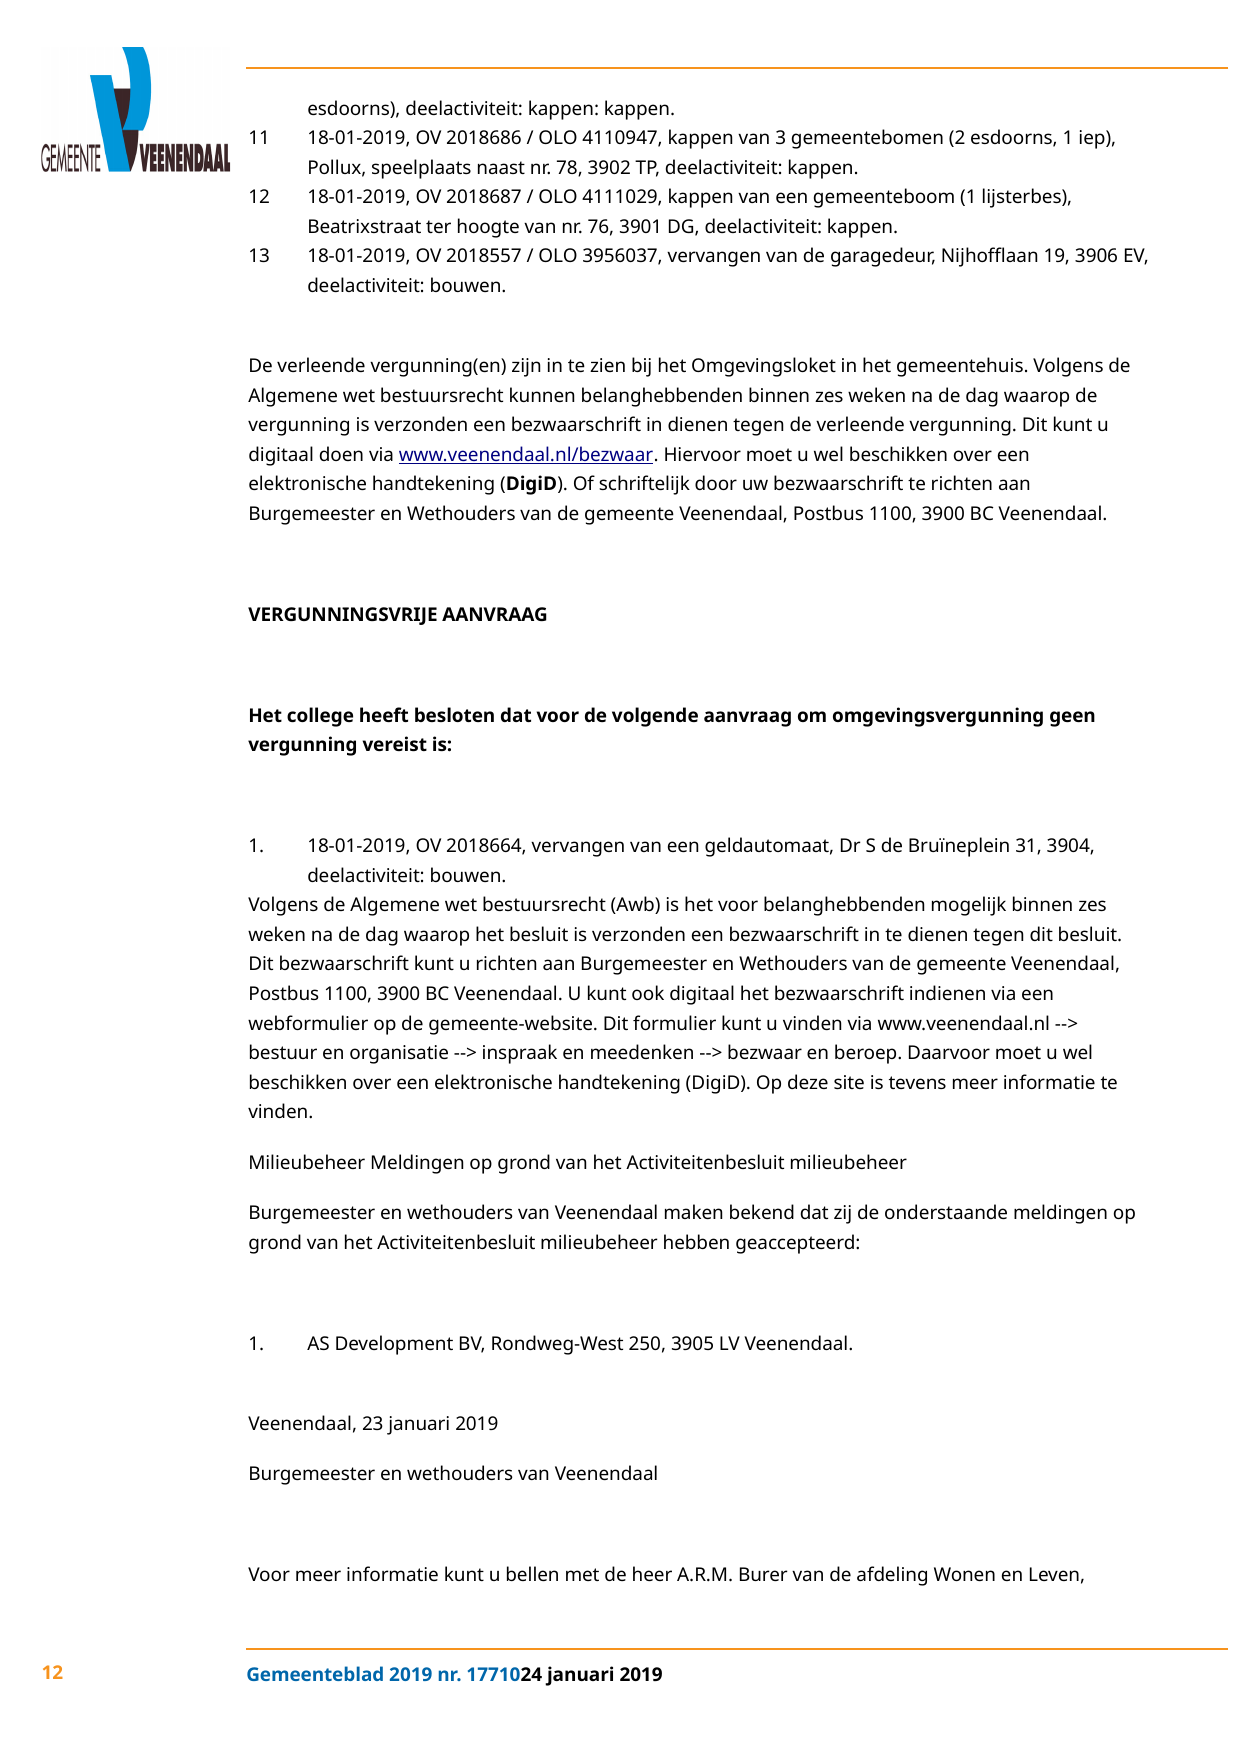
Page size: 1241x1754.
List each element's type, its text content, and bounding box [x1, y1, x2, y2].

list AS Development BV, Rondweg-West 250, 3905 LV Veenendaal. [248, 1330, 1152, 1356]
list esdoorns), deelactiviteit: kappen: kappen. [248, 95, 1152, 121]
text Milieubeheer Meldingen op grond van het Activiteitenbesluit milieubeheer [248, 1149, 1152, 1175]
text Veenendaal, 23 januari 2019 [248, 1410, 1152, 1436]
text Volgens de Algemene wet bestuursrecht (Awb) is het voor belanghebbenden mogelijk binnen zes weken na de dag waarop het besluit is verzonden een bezwaarschrift in te dienen tegen dit besluit. Dit bezwaarschrift kunt u richten aan Burgemeester en Wethouders van de gemeente Veenendaal, Postbus 1100, 3900 BC Veenendaal. U kunt ook digitaal het bezwaarschrift indienen via een webformulier op de gemeente-website. Dit formulier kunt u vinden via www.veenendaal.nl --> bestuur en organisatie --> inspraak en meedenken --> bezwaar en beroep. Daarvoor moet u wel beschikken over een elektronische handtekening (DigiD). Op deze site is tevens meer informatie te vinden. [248, 891, 1152, 1124]
text Burgemeester en wethouders van Veenendaal [248, 1460, 1152, 1486]
list 18-01-2019, OV 2018686 / OLO 4110947, kappen van 3 gemeentebomen (2 esdoorns, 1 iep), Pollux, speelplaats naast nr. 78, 3902 TP, deelactiviteit: kappen. [248, 124, 1152, 180]
text VERGUNNINGSVRIJE AANVRAAG [248, 601, 1152, 627]
list 18-01-2019, OV 2018557 / OLO 3956037, vervangen van de garagedeur, Nijhofflaan 19, 3906 EV, deelactiviteit: bouwen. [248, 243, 1152, 298]
text Voor meer informatie kunt u bellen met de heer A.R.M. Burer van de afdeling Wonen en Leven, [248, 1561, 1152, 1587]
list 18-01-2019, OV 2018687 / OLO 4111029, kappen van een gemeenteboom (1 lijsterbes), Beatrixstraat ter hoogte van nr. 76, 3901 DG, deelactiviteit: kappen. [248, 183, 1152, 239]
text Burgemeester en wethouders van Veenendaal maken bekend dat zij de onderstaande meldingen op grond van het Activiteitenbesluit milieubeheer hebben geaccepteerd: [248, 1199, 1152, 1255]
text Het college heeft besloten dat voor de volgende aanvraag om omgevingsvergunning geen vergunning vereist is: [248, 702, 1152, 757]
picture [123, 47, 231, 172]
list 18-01-2019, OV 2018664, vervangen van een geldautomaat, Dr S de Bruïneplein 31, 3904, deelactiviteit: bouwen. [248, 832, 1152, 888]
picture [41, 47, 130, 172]
text De verleende vergunning(en) zijn in te zien bij het Omgevingsloket in het gemeentehuis. Volgens de Algemene wet bestuursrecht kunnen belanghebbenden binnen zes weken na de dag waarop de vergunning is verzonden een bezwaarschrift in dienen tegen de verleende vergunning. Dit kunt u digitaal doen via www.veenendaal.nl/bezwaar. Hiervoor moet u wel beschikken over een elektronische handtekening (DigiD). Of schriftelijk door uw bezwaarschrift te richten aan Burgemeester en Wethouders van de gemeente Veenendaal, Postbus 1100, 3900 BC Veenendaal. [248, 352, 1152, 526]
